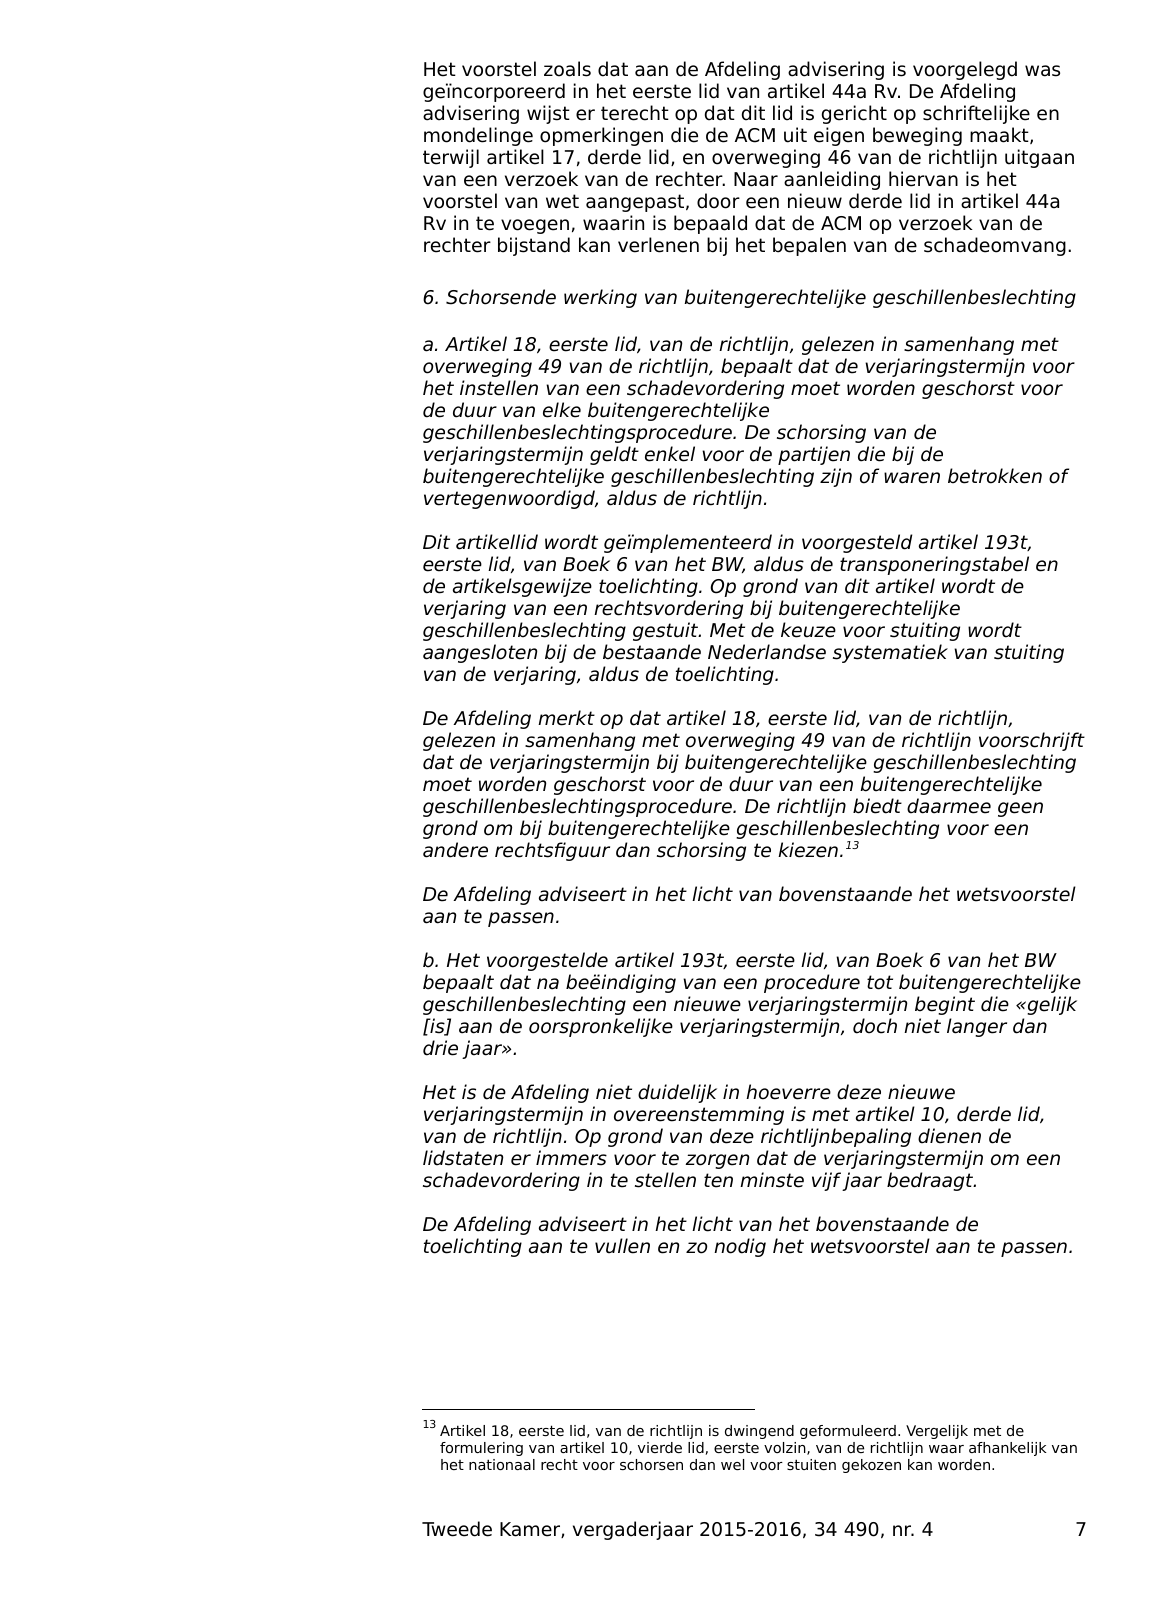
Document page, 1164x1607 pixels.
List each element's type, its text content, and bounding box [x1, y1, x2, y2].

text De Afdeling adviseert in het licht van bovenstaande het wetsvoorstel aan te passen. [422, 884, 1087, 928]
text De Afdeling adviseert in het licht van het bovenstaande de toelichting aan te vullen en zo nodig het wetsvoorstel aan te passen. [422, 1214, 1087, 1258]
text Dit artikellid wordt geïmplementeerd in voorgesteld artikel 193t, eerste lid, van Boek 6 van het BW, aldus de transponeringstabel en de artikelsgewijze toelichting. Op grond van dit artikel wordt de verjaring van een rechtsvordering bij buitengerechtelijke geschillenbeslechting gestuit. Met de keuze voor stuiting wordt aangesloten bij de bestaande Nederlandse systematiek van stuiting van de verjaring, aldus de toelichting. [422, 532, 1087, 686]
text Het voorstel zoals dat aan de Afdeling advisering is voorgelegd was geïncorporeerd in het eerste lid van artikel 44a Rv. De Afdeling advisering wijst er terecht op dat dit lid is gericht op schriftelijke en mondelinge opmerkingen die de ACM uit eigen beweging maakt, terwijl artikel 17, derde lid, en overweging 46 van de richtlijn uitgaan van een verzoek van de rechter. Naar aanleiding hiervan is het voorstel van wet aangepast, door een nieuw derde lid in artikel 44a Rv in te voegen, waarin is bepaald dat de ACM op verzoek van de rechter bijstand kan verlenen bij het bepalen van de schadeomvang. [422, 59, 1087, 257]
subtitle 6. Schorsende werking van buitengerechtelijke geschillenbeslechting [422, 287, 1087, 309]
text Artikel 18, eerste lid, van de richtlijn is dwingend geformuleerd. Vergelijk met de formulering van artikel 10, vierde lid, eerste volzin, van de richtlijn waar afhankelijk van het nationaal recht voor schorsen dan wel voor stuiten gekozen kan worden. [422, 1418, 1087, 1474]
text a. Artikel 18, eerste lid, van de richtlijn, gelezen in samenhang met overweging 49 van de richtlijn, bepaalt dat de verjaringstermijn voor het instellen van een schadevordering moet worden geschorst voor de duur van elke buitengerechtelijke geschillenbeslechtingsprocedure. De schorsing van de verjaringstermijn geldt enkel voor de partijen die bij de buitengerechtelijke geschillenbeslechting zijn of waren betrokken of vertegenwoordigd, aldus de richtlijn. [422, 334, 1087, 510]
text De Afdeling merkt op dat artikel 18, eerste lid, van de richtlijn, gelezen in samenhang met overweging 49 van de richtlijn voorschrijft dat de verjaringstermijn bij buitengerechtelijke geschillenbeslechting moet worden geschorst voor de duur van een buitengerechtelijke geschillenbeslechtingsprocedure. De richtlijn biedt daarmee geen grond om bij buitengerechtelijke geschillenbeslechting voor een andere rechtsfiguur dan schorsing te kiezen. [422, 708, 1087, 862]
text Het is de Afdeling niet duidelijk in hoeverre deze nieuwe verjaringstermijn in overeenstemming is met artikel 10, derde lid, van de richtlijn. Op grond van deze richtlijnbepaling dienen de lidstaten er immers voor te zorgen dat de verjaringstermijn om een schadevordering in te stellen ten minste vijf jaar bedraagt. [422, 1082, 1087, 1192]
text b. Het voorgestelde artikel 193t, eerste lid, van Boek 6 van het BW bepaalt dat na beëindiging van een procedure tot buitengerechtelijke geschillenbeslechting een nieuwe verjaringstermijn begint die «gelijk [is] aan de oorspronkelijke verjaringstermijn, doch niet langer dan drie jaar». [422, 950, 1087, 1060]
